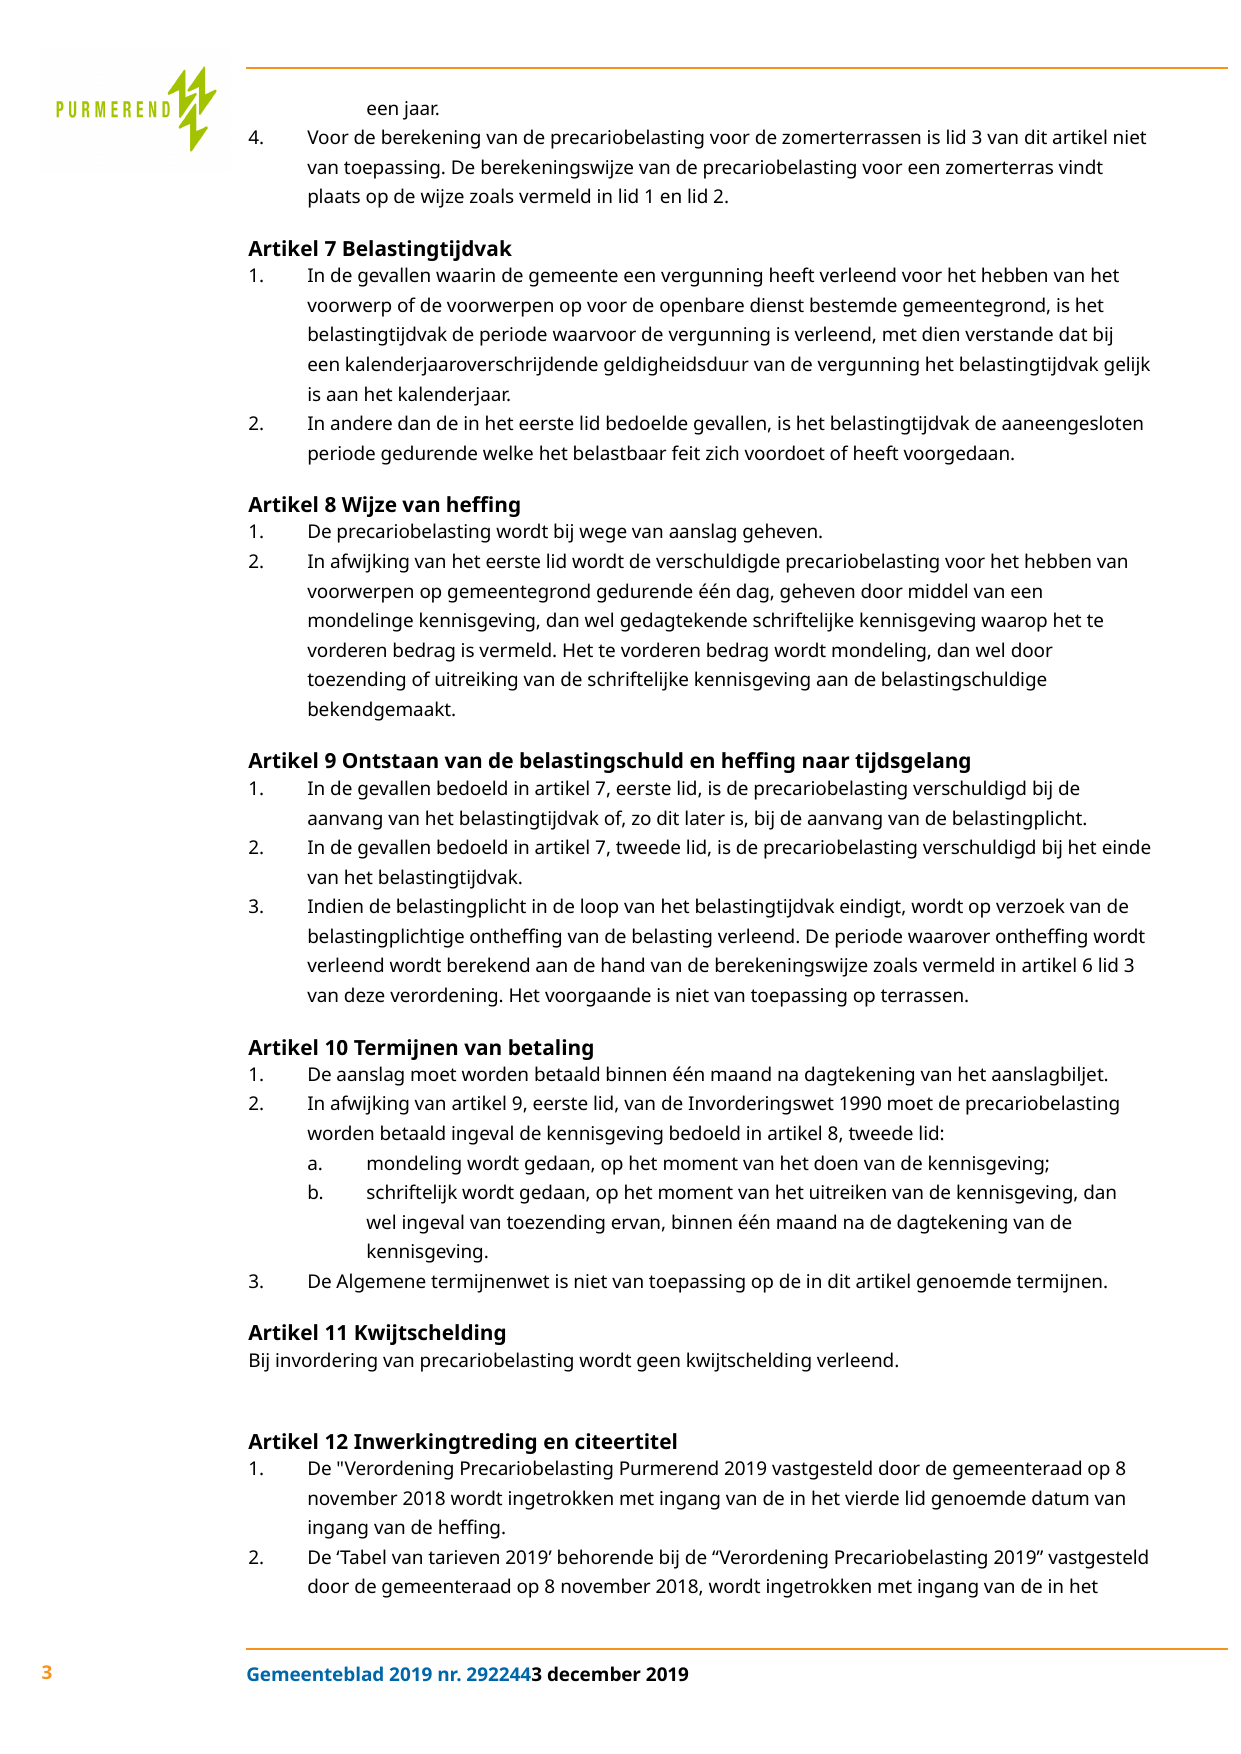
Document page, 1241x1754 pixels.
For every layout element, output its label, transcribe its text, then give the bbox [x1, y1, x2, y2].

list een jaar. [307, 95, 1152, 121]
text Artikel 7 Belastingtijdvak [248, 234, 1152, 262]
list In de gevallen waarin de gemeente een vergunning heeft verleend voor het hebben van het voorwerp of de voorwerpen op voor de openbare dienst bestemde gemeentegrond, is het belastingtijdvak de periode waarvoor de vergunning is verleend, met dien verstande dat bij een kalenderjaaroverschrijdende geldigheidsduur van de vergunning het belastingtijdvak gelijk is aan het kalenderjaar. [248, 262, 1152, 406]
list In andere dan de in het eerste lid bedoelde gevallen, is het belastingtijdvak de aaneengesloten periode gedurende welke het belastbaar feit zich voordoet of heeft voorgedaan. [248, 410, 1152, 466]
list In de gevallen bedoeld in artikel 7, tweede lid, is de precariobelasting verschuldigd bij het einde van het belastingtijdvak. [248, 834, 1152, 889]
list Indien de belastingplicht in de loop van het belastingtijdvak eindigt, wordt op verzoek van de belastingplichtige ontheffing van de belasting verleend. De periode waarover ontheffing wordt verleend wordt berekend aan de hand van de berekeningswijze zoals vermeld in artikel 6 lid 3 van deze verordening. Het voorgaande is niet van toepassing op terrassen. [248, 893, 1152, 1008]
text Artikel 9 Ontstaan van de belastingschuld en heffing naar tijdsgelang [248, 747, 1152, 775]
text Artikel 12 Inwerkingtreding en citeertitel [248, 1427, 1152, 1455]
text Bij invordering van precariobelasting wordt geen kwijtschelding verleend. [248, 1347, 1152, 1373]
text Artikel 11 Kwijtschelding [248, 1318, 1152, 1347]
list In afwijking van artikel 9, eerste lid, van de Invorderingswet 1990 moet de precariobelasting worden betaald ingeval de kennisgeving bedoeld in artikel 8, tweede lid: [248, 1091, 1152, 1146]
list De aanslag moet worden betaald binnen één maand na dagtekening van het aanslagbiljet. [248, 1061, 1152, 1087]
list Voor de berekening van de precariobelasting voor de zomerterrassen is lid 3 van dit artikel niet van toepassing. De berekeningswijze van de precariobelasting voor een zomerterras vindt plaats op de wijze zoals vermeld in lid 1 en lid 2. [248, 124, 1152, 209]
list schriftelijk wordt gedaan, op het moment van het uitreiken van de kennisgeving, dan wel ingeval van toezending ervan, binnen één maand na de dagtekening van de kennisgeving. [307, 1179, 1152, 1264]
list De Algemene termijnenwet is niet van toepassing op de in dit artikel genoemde termijnen. [248, 1268, 1152, 1294]
list mondeling wordt gedaan, op het moment van het doen van de kennisgeving; [307, 1150, 1152, 1176]
list De ‘Tabel van tarieven 2019’ behorende bij de “Verordening Precariobelasting 2019” vastgesteld door de gemeenteraad op 8 november 2018, wordt ingetrokken met ingang van de in het [248, 1544, 1152, 1599]
text Artikel 10 Termijnen van betaling [248, 1033, 1152, 1061]
list De "Verordening Precariobelasting Purmerend 2019 vastgesteld door de gemeenteraad op 8 november 2018 wordt ingetrokken met ingang van de in het vierde lid genoemde datum van ingang van de heffing. [248, 1455, 1152, 1540]
list De precariobelasting wordt bij wege van aanslag geheven. [248, 519, 1152, 544]
list In de gevallen bedoeld in artikel 7, eerste lid, is de precariobelasting verschuldigd bij de aanvang van het belastingtijdvak of, zo dit later is, bij de aanvang van de belastingplicht. [248, 775, 1152, 830]
text Artikel 8 Wijze van heffing [248, 490, 1152, 519]
list In afwijking van het eerste lid wordt de verschuldigde precariobelasting voor het hebben van voorwerpen op gemeentegrond gedurende één dag, geheven door middel van een mondelinge kennisgeving, dan wel gedagtekende schriftelijke kennisgeving waarop het te vorderen bedrag is vermeld. Het te vorderen bedrag wordt mondeling, dan wel door toezending of uitreiking van de schriftelijke kennisgeving aan de belastingschuldige bekendgemaakt. [248, 548, 1152, 722]
picture [41, 47, 231, 172]
